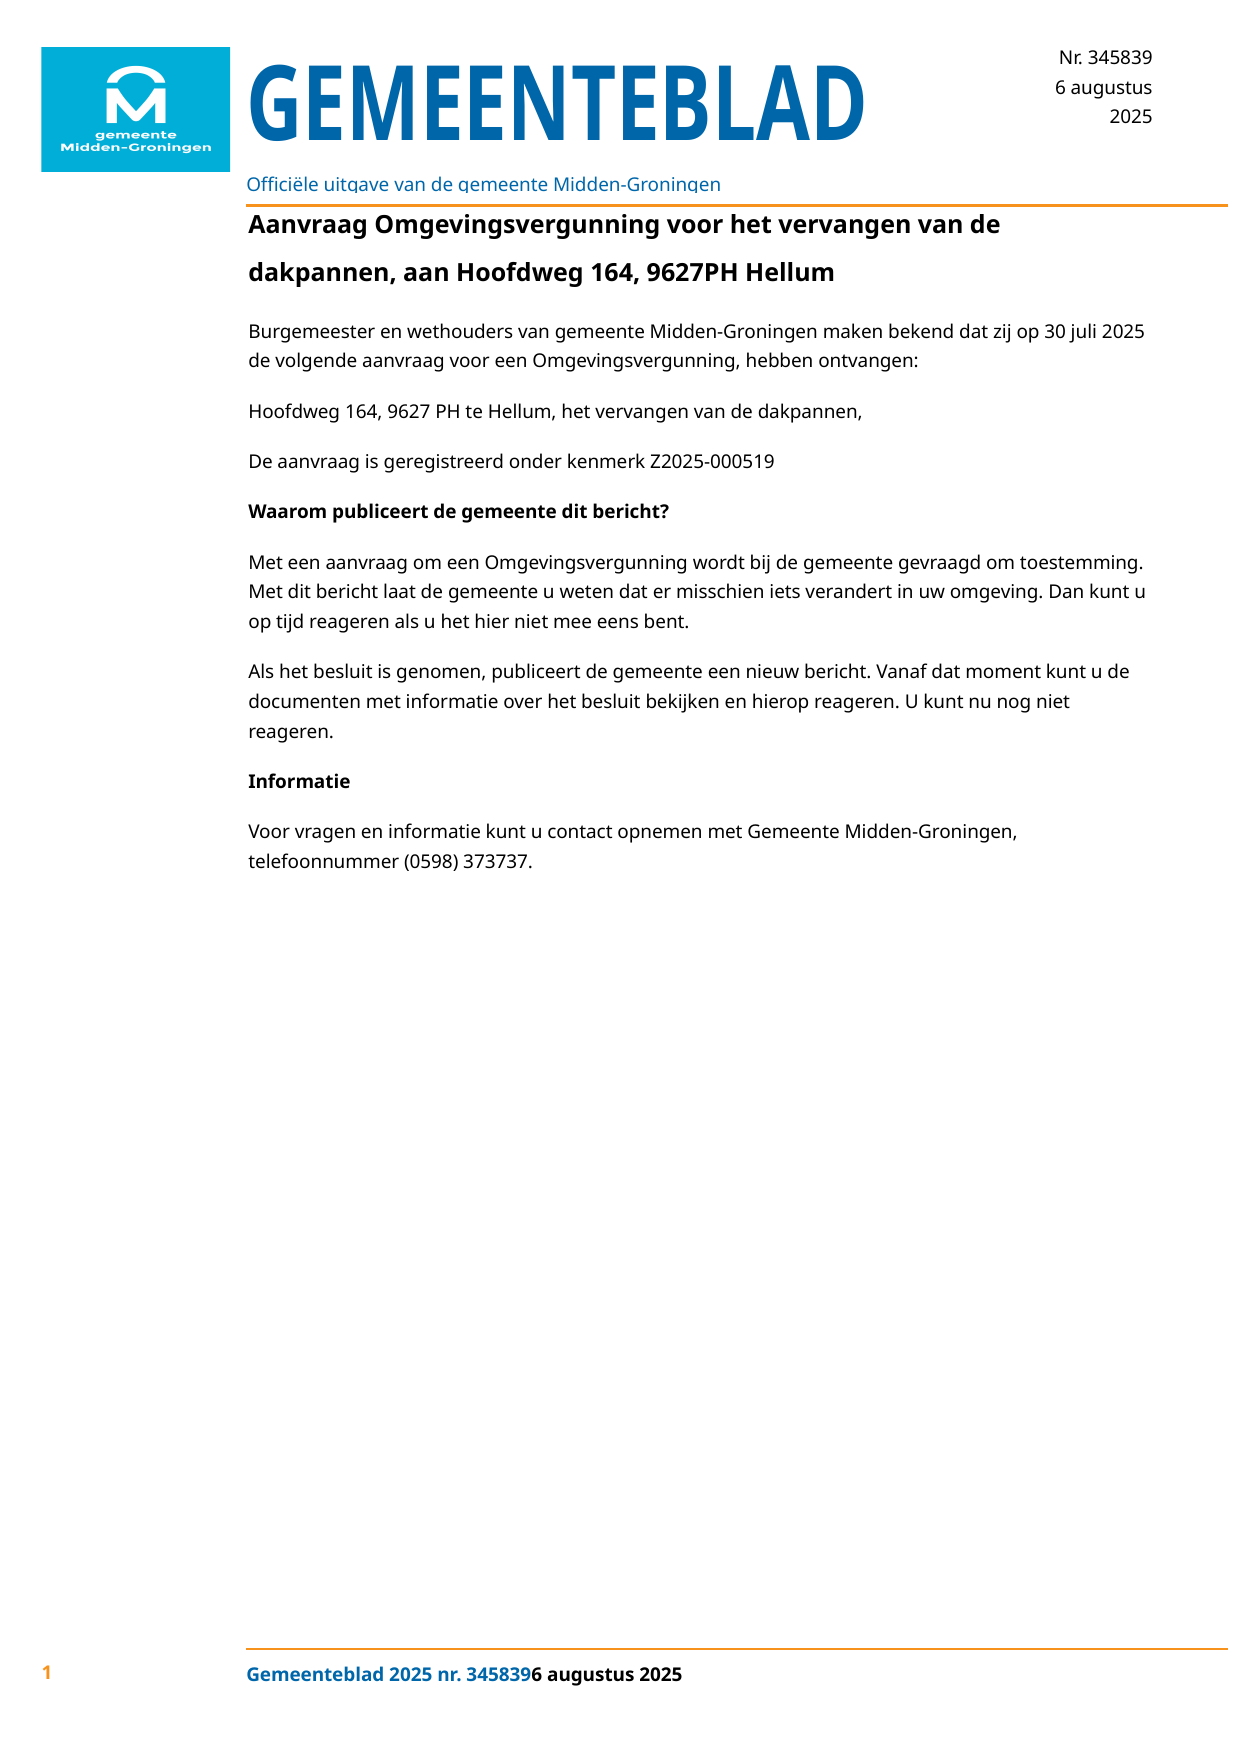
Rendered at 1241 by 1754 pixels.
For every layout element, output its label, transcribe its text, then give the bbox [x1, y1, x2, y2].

picture [184, 146, 190, 153]
picture [108, 66, 164, 82]
picture [107, 89, 165, 122]
text Met een aanvraag om een Omgevingsvergunning wordt bij de gemeente gevraagd om toestemming. Met dit bericht laat de gemeente u weten dat er misschien iets verandert in uw omgeving. Dan kunt u op tijd reageren als u het hier niet mee eens bent. [248, 549, 1152, 634]
text Waarom publiceert de gemeente dit bericht? [248, 499, 1152, 524]
text De aanvraag is geregistreerd onder kenmerk Z2025-000519 [248, 448, 1152, 474]
text Burgemeester en wethouders van gemeente Midden-Groningen maken bekend dat zij op 30 juli 2025 de volgende aanvraag voor een Omgevingsvergunning, hebben ontvangen: [248, 318, 1152, 373]
text Aanvraag Omgevingsvergunning voor het vervangen van de dakpannen, aan Hoofdweg 164, 9627PH Hellum [248, 207, 1152, 288]
text Als het besluit is genomen, publiceert de gemeente een nieuw bericht. Vanaf dat moment kunt u de documenten met informatie over het besluit bekijken en hierop reageren. U kunt nu nog niet reageren. [248, 659, 1152, 744]
text Informatie [248, 768, 1152, 794]
text Voor vragen en informatie kunt u contact opnemen met Gemeente Midden-Groningen, telefoonnummer (0598) 373737. [248, 819, 1152, 874]
text Hoofdweg 164, 9627 PH te Hellum, het vervangen van de dakpannen, [248, 398, 1152, 424]
